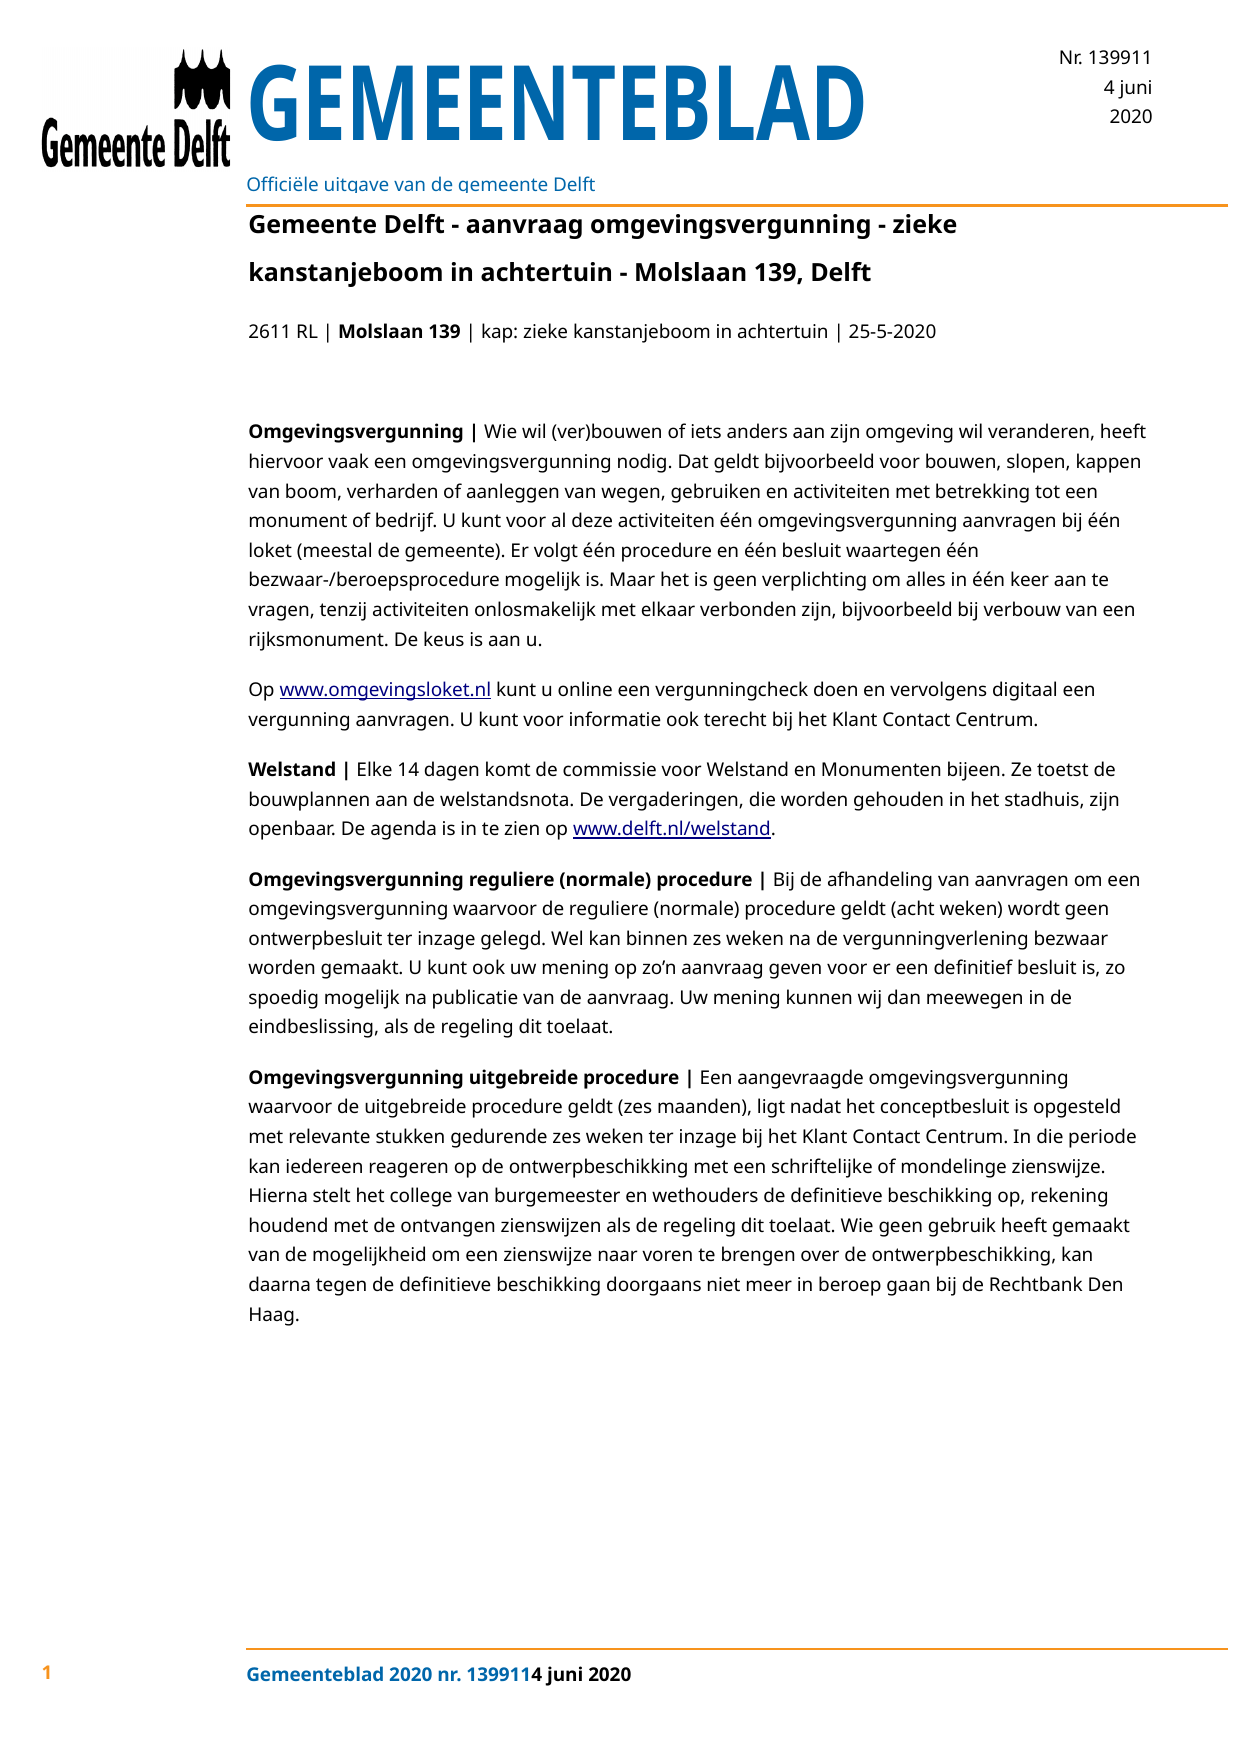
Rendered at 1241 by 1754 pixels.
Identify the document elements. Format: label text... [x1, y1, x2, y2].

picture [41, 47, 231, 172]
text Omgevingsvergunning | Wie wil (ver)bouwen of iets anders aan zijn omgeving wil veranderen, heeft hiervoor vaak een omgevingsvergunning nodig. Dat geldt bijvoorbeeld voor bouwen, slopen, kappen van boom, verharden of aanleggen van wegen, gebruiken en activiteiten met betrekking tot een monument of bedrijf. U kunt voor al deze activiteiten één omgevingsvergunning aanvragen bij één loket (meestal de gemeente). Er volgt één procedure en één besluit waartegen één bezwaar-/beroepsprocedure mogelijk is. Maar het is geen verplichting om alles in één keer aan te vragen, tenzij activiteiten onlosmakelijk met elkaar verbonden zijn, bijvoorbeeld bij verbouw van een rijksmonument. De keus is aan u. [248, 419, 1152, 652]
text Omgevingsvergunning uitgebreide procedure | Een aangevraagde omgevingsvergunning waarvoor de uitgebreide procedure geldt (zes maanden), ligt nadat het conceptbesluit is opgesteld met relevante stukken gedurende zes weken ter inzage bij het Klant Contact Centrum. In die periode kan iedereen reageren op de ontwerpbeschikking met een schriftelijke of mondelinge zienswijze. Hierna stelt het college van burgemeester en wethouders de definitieve beschikking op, rekening houdend met de ontvangen zienswijzen als de regeling dit toelaat. Wie geen gebruik heeft gemaakt van de mogelijkheid om een zienswijze naar voren te brengen over de ontwerpbeschikking, kan daarna tegen de definitieve beschikking doorgaans niet meer in beroep gaan bij de Rechtbank Den Haag. [248, 1064, 1152, 1327]
text Welstand | Elke 14 dagen komt de commissie voor Welstand en Monumenten bijeen. Ze toetst de bouwplannen aan de welstandsnota. De vergaderingen, die worden gehouden in het stadhuis, zijn openbaar. De agenda is in te zien op www.delft.nl/welstand. [248, 756, 1152, 841]
text Omgevingsvergunning reguliere (normale) procedure | Bij de afhandeling van aanvragen om een omgevingsvergunning waarvoor de reguliere (normale) procedure geldt (acht weken) wordt geen ontwerpbesluit ter inzage gelegd. Wel kan binnen zes weken na de vergunningverlening bezwaar worden gemaakt. U kunt ook uw mening op zo’n aanvraag geven voor er een definitief besluit is, zo spoedig mogelijk na publicatie van de aanvraag. Uw mening kunnen wij dan meewegen in de eindbeslissing, als de regeling dit toelaat. [248, 866, 1152, 1039]
text Gemeente Delft - aanvraag omgevingsvergunning - zieke kanstanjeboom in achtertuin - Molslaan 139, Delft [248, 207, 1152, 288]
text Op www.omgevingsloket.nl kunt u online een vergunningcheck doen en vervolgens digitaal een vergunning aanvragen. U kunt voor informatie ook terecht bij het Klant Contact Centrum. [248, 676, 1152, 732]
text 2611 RL | Molslaan 139 | kap: zieke kanstanjeboom in achtertuin | 25-5-2020 [248, 318, 1152, 344]
